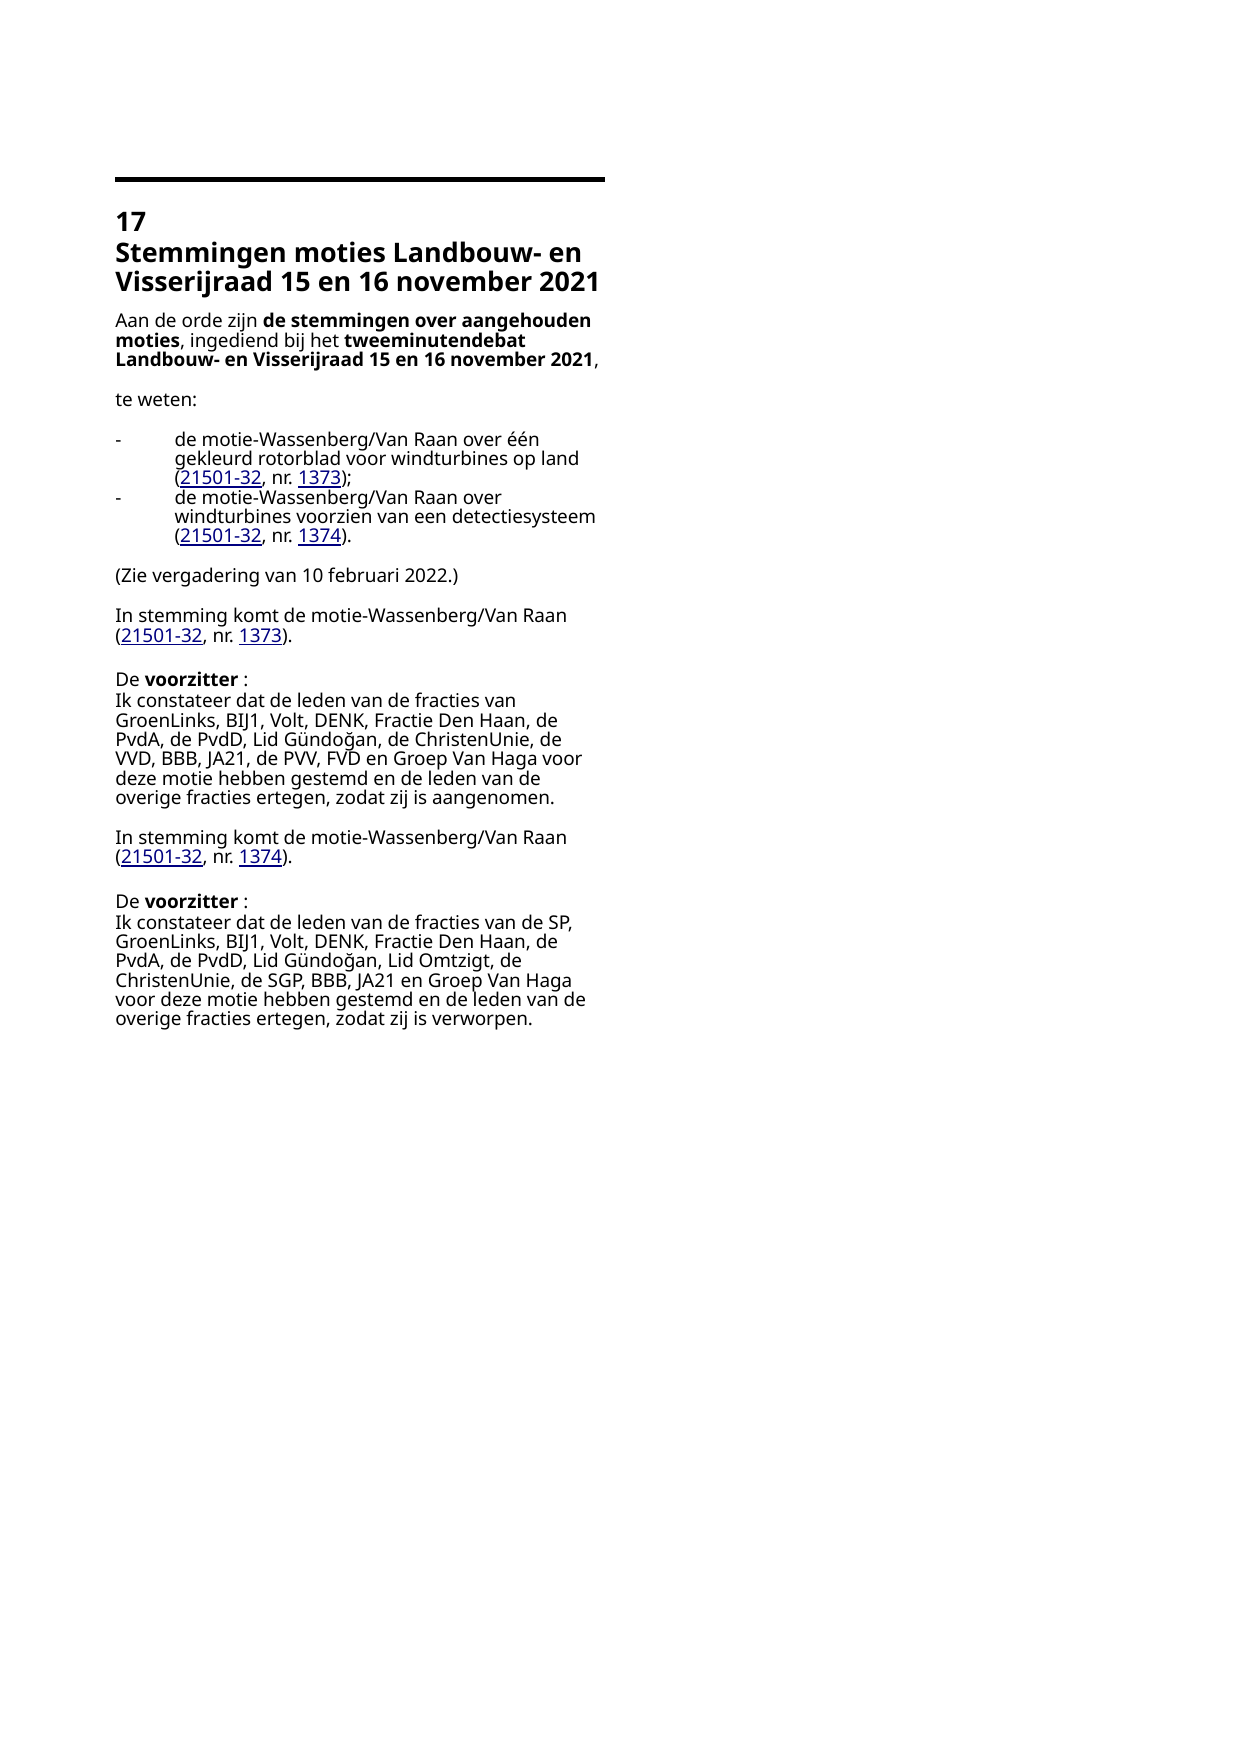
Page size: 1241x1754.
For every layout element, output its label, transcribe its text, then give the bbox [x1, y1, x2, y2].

list de motie-Wassenberg/Van Raan over één gekleurd rotorblad voor windturbines op land (21501-32, nr. 1373); [115, 431, 605, 489]
text 17 [115, 203, 605, 239]
text De voorzitter : [115, 667, 605, 692]
text In stemming komt de motie-Wassenberg/Van Raan (21501-32, nr. 1373). [115, 607, 605, 646]
text Aan de orde zijn de stemmingen over aangehouden moties, ingediend bij het tweeminutendebat Landbouw- en Visserijraad 15 en 16 november 2021, [115, 312, 605, 370]
text De voorzitter : [115, 888, 605, 914]
text Stemmingen moties Landbouw- en Visserijraad 15 en 16 november 2021 [115, 239, 605, 312]
text (Zie vergadering van 10 februari 2022.) [115, 567, 605, 586]
text te weten: [115, 391, 605, 410]
text Ik constateer dat de leden van de fracties van de SP, GroenLinks, BIJ1, Volt, DENK, Fractie Den Haan, de PvdA, de PvdD, Lid Gündoğan, Lid Omtzigt, de ChristenUnie, de SGP, BBB, JA21 en Groep Van Haga voor deze motie hebben gestemd en de leden van de overige fracties ertegen, zodat zij is verworpen. [115, 914, 605, 1029]
text In stemming komt de motie-Wassenberg/Van Raan (21501-32, nr. 1374). [115, 829, 605, 867]
list de motie-Wassenberg/Van Raan over windturbines voorzien van een detectiesysteem (21501-32, nr. 1374). [115, 489, 605, 546]
text Ik constateer dat de leden van de fracties van GroenLinks, BIJ1, Volt, DENK, Fractie Den Haan, de PvdA, de PvdD, Lid Gündoğan, de ChristenUnie, de VVD, BBB, JA21, de PVV, FVD en Groep Van Haga voor deze motie hebben gestemd en de leden van de overige fracties ertegen, zodat zij is aangenomen. [115, 692, 605, 808]
